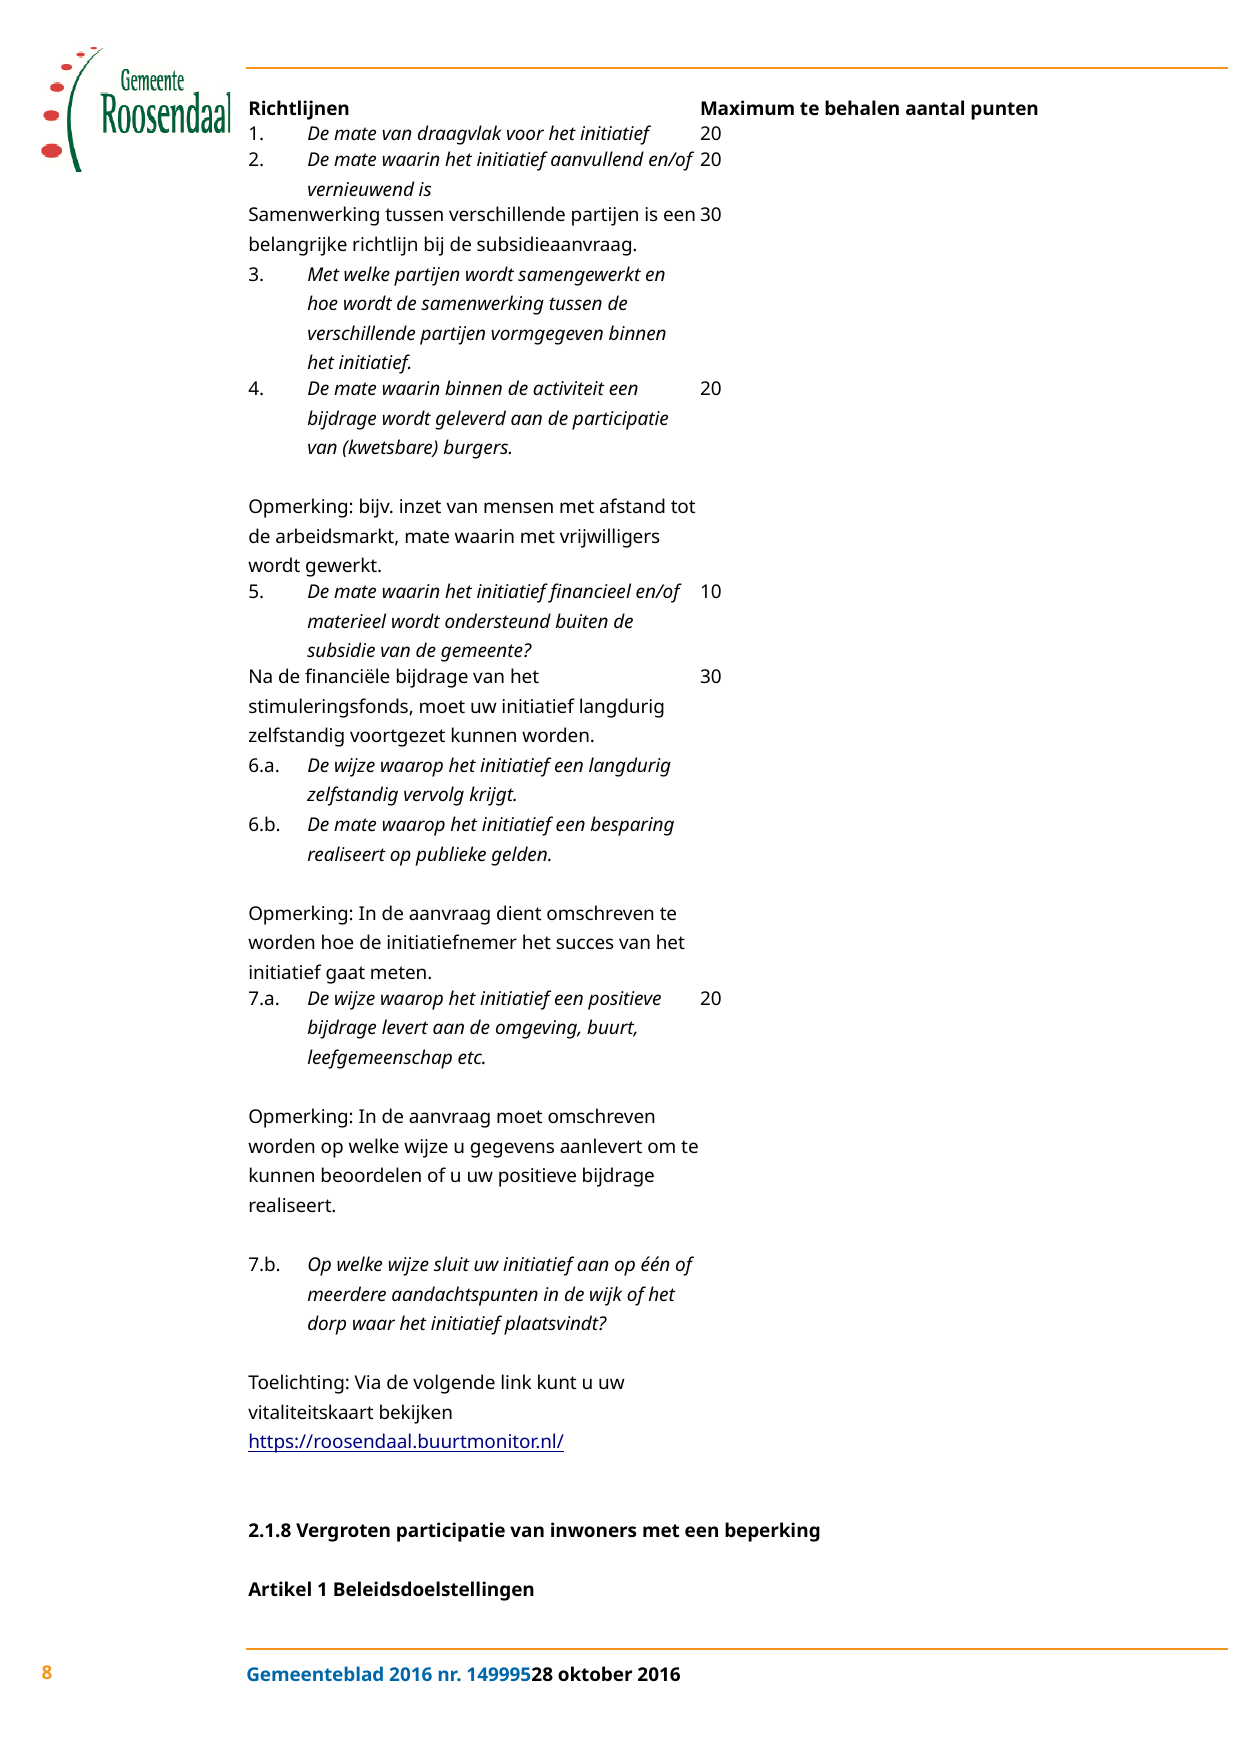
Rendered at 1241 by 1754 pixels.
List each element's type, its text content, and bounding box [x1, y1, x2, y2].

table_cell De mate van draagvlak voor het initiatief [248, 121, 700, 146]
table_cell De mate waarin binnen de activiteit een bijdrage wordt geleverd aan de participatie van (kwetsbare) burgers. Opmerking: bijv. inzet van mensen met afstand tot de arbeidsmarkt, mate waarin met vrijwilligers wordt gewerkt. [248, 375, 700, 578]
table_cell De mate waarin het initiatief financieel en/of materieel wordt ondersteund buiten de subsidie van de gemeente? [248, 579, 700, 663]
table_cell 10 [700, 579, 1152, 663]
table_cell 20 [700, 985, 1152, 1454]
table_cell Na de financiële bijdrage van het stimuleringsfonds, moet uw initiatief langdurig zelfstandig voortgezet kunnen worden. De wijze waarop het initiatief een langdurig zelfstandig vervolg krijgt. De mate waarop het initiatief een besparing realiseert op publieke gelden. Opmerking: In de aanvraag dient omschreven te worden hoe de initiatiefnemer het succes van het initiatief gaat meten. [248, 663, 700, 985]
table_cell 20 [700, 146, 1152, 202]
table_cell 30 [700, 202, 1152, 375]
picture [41, 47, 231, 172]
table_cell De mate waarin het initiatief aanvullend en/of vernieuwend is [248, 146, 700, 202]
table_header Maximum te behalen aantal punten [700, 95, 1152, 121]
table_cell 20 [700, 375, 1152, 578]
table_cell 30 [700, 663, 1152, 985]
table_header Richtlijnen [248, 95, 700, 121]
text Artikel 1 Beleidsdoelstellingen [248, 1576, 1152, 1602]
table_cell 20 [700, 121, 1152, 146]
table_cell Samenwerking tussen verschillende partijen is een belangrijke richtlijn bij de subsidieaanvraag. Met welke partijen wordt samengewerkt en hoe wordt de samenwerking tussen de verschillende partijen vormgegeven binnen het initiatief. [248, 202, 700, 375]
table_cell De wijze waarop het initiatief een positieve bijdrage levert aan de omgeving, buurt, leefgemeenschap etc. Opmerking: In de aanvraag moet omschreven worden op welke wijze u gegevens aanlevert om te kunnen beoordelen of u uw positieve bijdrage realiseert. Op welke wijze sluit uw initiatief aan op één of meerdere aandachtspunten in de wijk of het dorp waar het initiatief plaatsvindt? Toelichting: Via de volgende link kunt u uw vitaliteitskaart bekijken https://roosendaal.buurtmonitor.nl/ [248, 985, 700, 1454]
text 2.1.8 Vergroten participatie van inwoners met een beperking [248, 1517, 1152, 1542]
